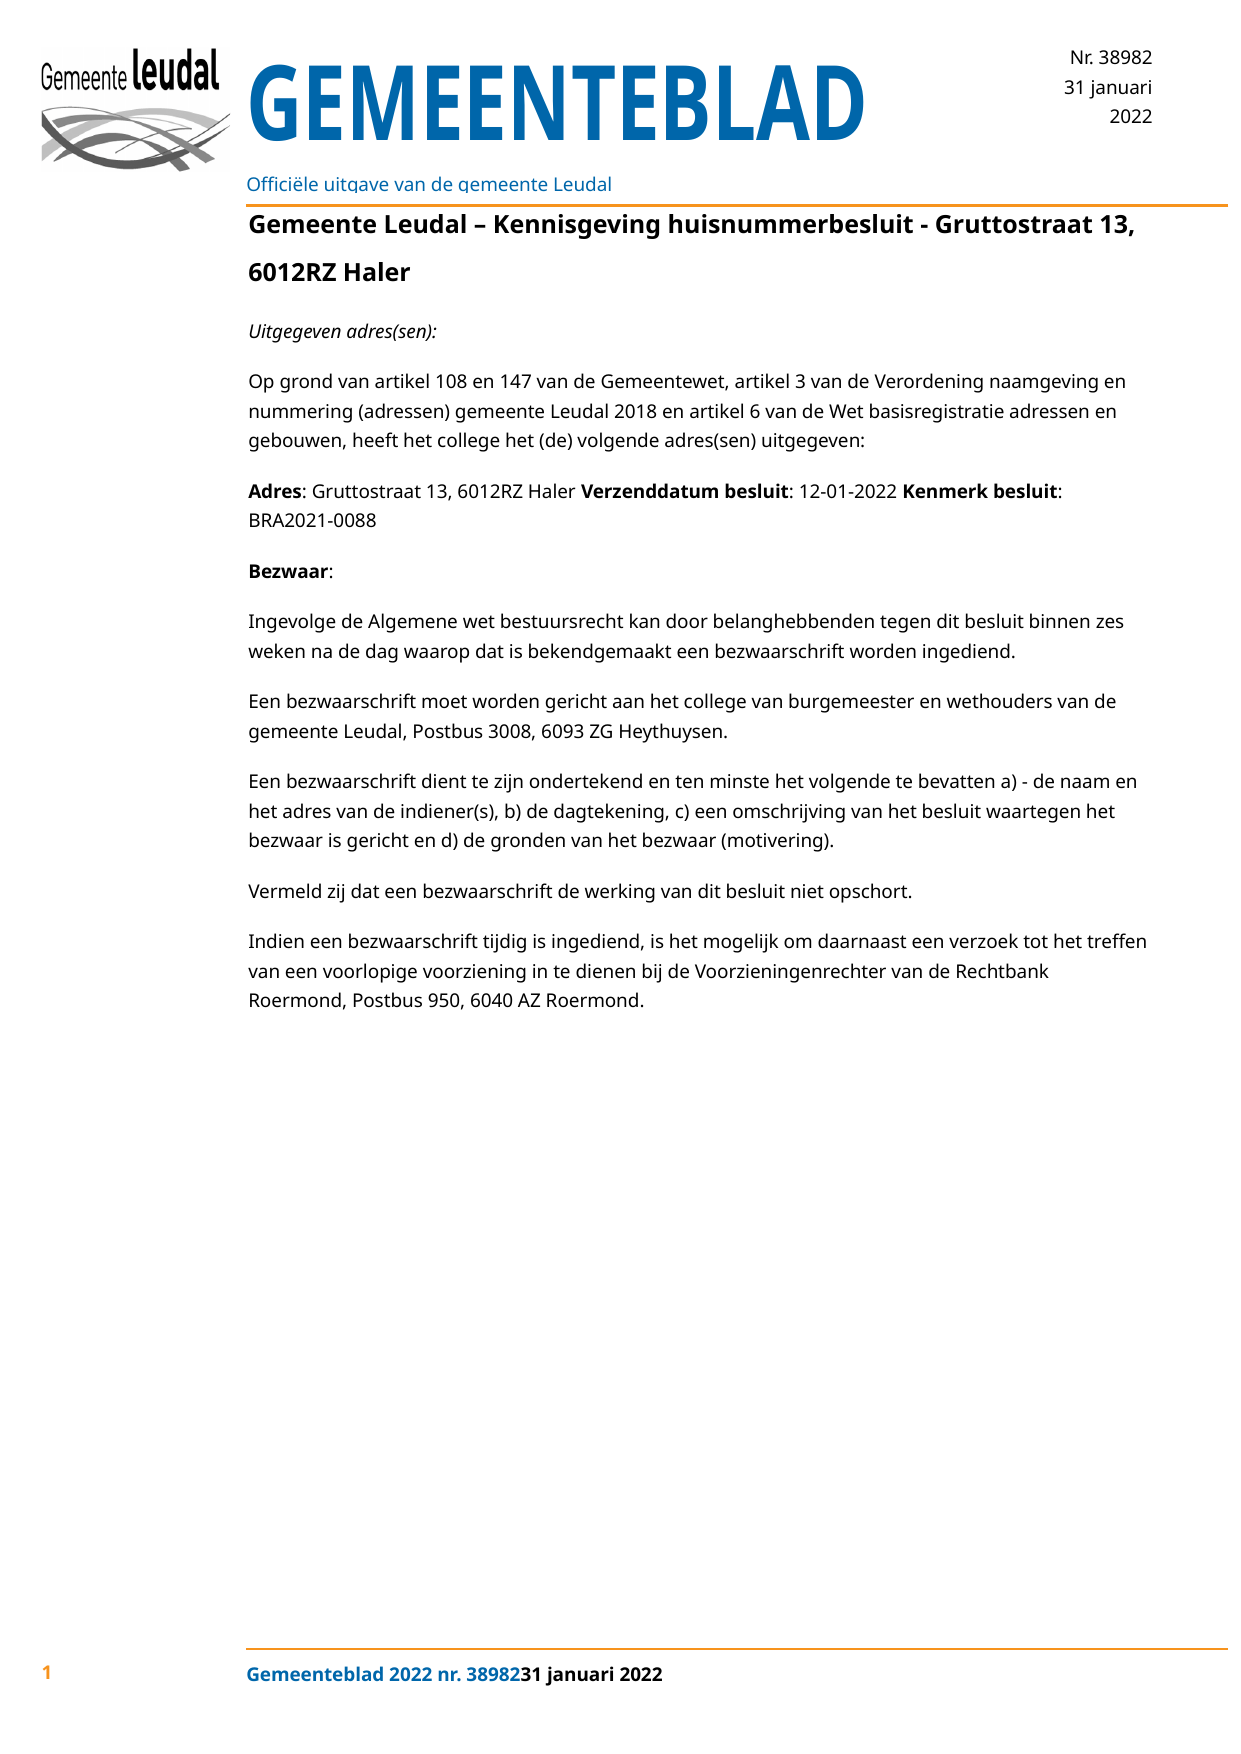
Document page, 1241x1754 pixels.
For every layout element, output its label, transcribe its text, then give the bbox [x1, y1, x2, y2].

text Indien een bezwaarschrift tijdig is ingediend, is het mogelijk om daarnaast een verzoek tot het treffen van een voorlopige voorziening in te dienen bij de Voorzieningenrechter van de Rechtbank Roermond, Postbus 950, 6040 AZ Roermond. [248, 928, 1152, 1013]
text Een bezwaarschrift moet worden gericht aan het college van burgemeester en wethouders van de gemeente Leudal, Postbus 3008, 6093 ZG Heythuysen. [248, 688, 1152, 744]
text Vermeld zij dat een bezwaarschrift de werking van dit besluit niet opschort. [248, 878, 1152, 904]
text Op grond van artikel 108 en 147 van de Gemeentewet, artikel 3 van de Verordening naamgeving en nummering (adressen) gemeente Leudal 2018 en artikel 6 van de Wet basisregistratie adressen en gebouwen, heeft het college het (de) volgende adres(sen) uitgegeven: [248, 368, 1152, 453]
picture [41, 47, 231, 172]
text Uitgegeven adres(sen): [248, 318, 1152, 344]
text Een bezwaarschrift dient te zijn ondertekend en ten minste het volgende te bevatten a) - de naam en het adres van de indiener(s), b) de dagtekening, c) een omschrijving van het besluit waartegen het bezwaar is gericht en d) de gronden van het bezwaar (motivering). [248, 768, 1152, 853]
text Gemeente Leudal – Kennisgeving huisnummerbesluit - Gruttostraat 13, 6012RZ Haler [248, 207, 1152, 288]
text Adres: Gruttostraat 13, 6012RZ Haler Verzenddatum besluit: 12-01-2022 Kenmerk besluit: BRA2021-0088 [248, 478, 1152, 533]
text Ingevolge de Algemene wet bestuursrecht kan door belanghebbenden tegen dit besluit binnen zes weken na de dag waarop dat is bekendgemaakt een bezwaarschrift worden ingediend. [248, 608, 1152, 664]
text Bezwaar: [248, 558, 1152, 584]
